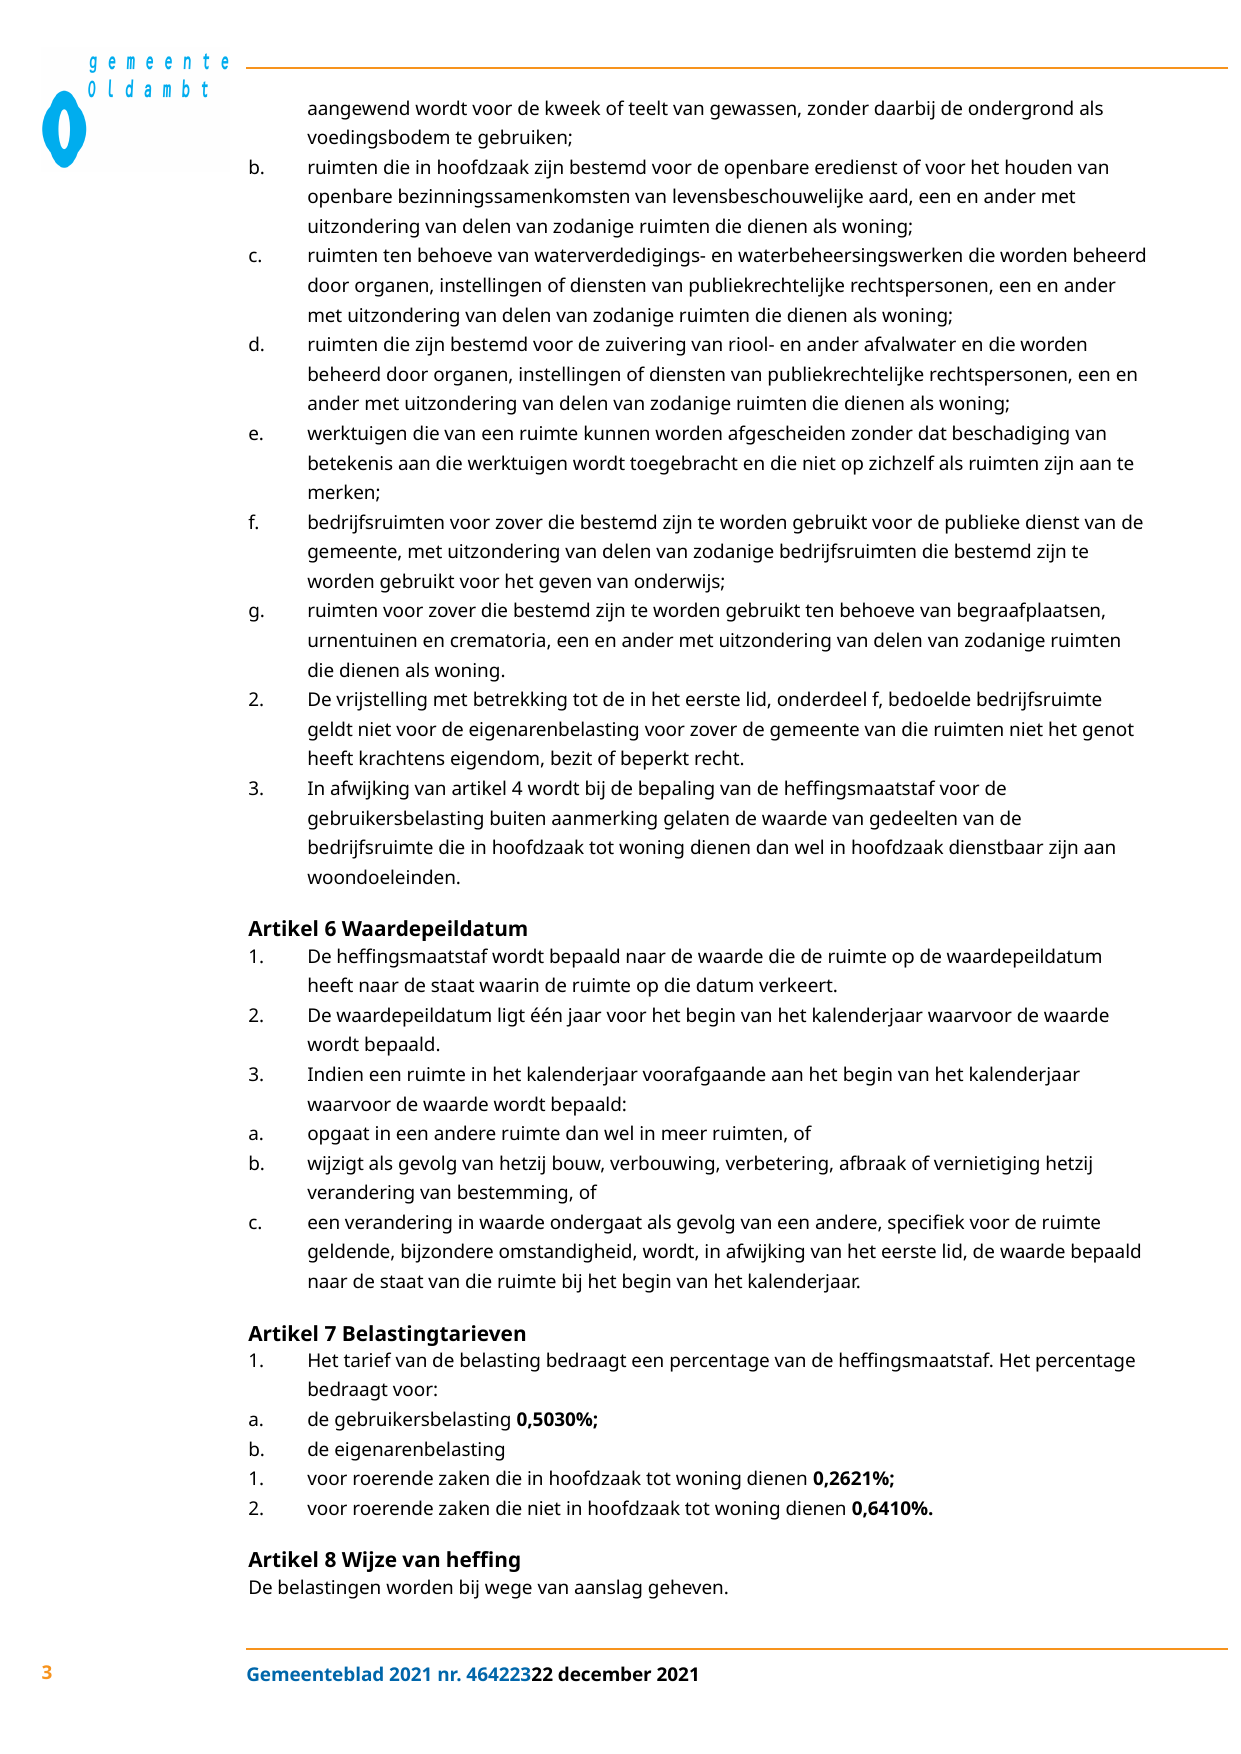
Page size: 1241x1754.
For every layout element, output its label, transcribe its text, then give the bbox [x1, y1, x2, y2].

picture [41, 47, 231, 172]
list ruimten voor zover die bestemd zijn te worden gebruikt ten behoeve van begraafplaatsen, urnentuinen en crematoria, een en ander met uitzondering van delen van zodanige ruimten die dienen als woning. [248, 598, 1152, 683]
list werktuigen die van een ruimte kunnen worden afgescheiden zonder dat beschadiging van betekenis aan die werktuigen wordt toegebracht en die niet op zichzelf als ruimten zijn aan te merken; [248, 420, 1152, 505]
list aangewend wordt voor de kweek of teelt van gewassen, zonder daarbij de ondergrond als voedingsbodem te gebruiken; [248, 95, 1152, 150]
text Artikel 7 Belastingtarieven [248, 1319, 1152, 1347]
list ruimten die in hoofdzaak zijn bestemd voor de openbare eredienst of voor het houden van openbare bezinningssamenkomsten van levensbeschouwelijke aard, een en ander met uitzondering van delen van zodanige ruimten die dienen als woning; [248, 154, 1152, 239]
list bedrijfsruimten voor zover die bestemd zijn te worden gebruikt voor de publieke dienst van de gemeente, met uitzondering van delen van zodanige bedrijfsruimten die bestemd zijn te worden gebruikt voor het geven van onderwijs; [248, 509, 1152, 594]
list de eigenarenbelasting [248, 1436, 1152, 1462]
list een verandering in waarde ondergaat als gevolg van een andere, specifiek voor de ruimte geldende, bijzondere omstandigheid, wordt, in afwijking van het eerste lid, de waarde bepaald naar de staat van die ruimte bij het begin van het kalenderjaar. [248, 1209, 1152, 1294]
list Indien een ruimte in het kalenderjaar voorafgaande aan het begin van het kalenderjaar waarvoor de waarde wordt bepaald: [248, 1061, 1152, 1116]
list De waardepeildatum ligt één jaar voor het begin van het kalenderjaar waarvoor de waarde wordt bepaald. [248, 1002, 1152, 1057]
text Artikel 6 Waardepeildatum [248, 914, 1152, 943]
list De vrijstelling met betrekking tot de in het eerste lid, onderdeel f, bedoelde bedrijfsruimte geldt niet voor de eigenarenbelasting voor zover de gemeente van die ruimten niet het genot heeft krachtens eigendom, bezit of beperkt recht. [248, 686, 1152, 771]
text De belastingen worden bij wege van aanslag geheven. [248, 1574, 1152, 1599]
list voor roerende zaken die niet in hoofdzaak tot woning dienen 0,6410%. [248, 1495, 1152, 1521]
list In afwijking van artikel 4 wordt bij de bepaling van de heffingsmaatstaf voor de gebruikersbelasting buiten aanmerking gelaten de waarde van gedeelten van de bedrijfsruimte die in hoofdzaak tot woning dienen dan wel in hoofdzaak dienstbaar zijn aan woondoeleinden. [248, 775, 1152, 890]
list voor roerende zaken die in hoofdzaak tot woning dienen 0,2621%; [248, 1465, 1152, 1491]
list opgaat in een andere ruimte dan wel in meer ruimten, of [248, 1120, 1152, 1146]
list wijzigt als gevolg van hetzij bouw, verbouwing, verbetering, afbraak of vernietiging hetzij verandering van bestemming, of [248, 1150, 1152, 1205]
list Het tarief van de belasting bedraagt een percentage van de heffingsmaatstaf. Het percentage bedraagt voor: [248, 1347, 1152, 1402]
list De heffingsmaatstaf wordt bepaald naar de waarde die de ruimte op de waardepeildatum heeft naar de staat waarin de ruimte op die datum verkeert. [248, 943, 1152, 998]
text Artikel 8 Wijze van heffing [248, 1545, 1152, 1574]
list ruimten ten behoeve van waterverdedigings- en waterbeheersingswerken die worden beheerd door organen, instellingen of diensten van publiekrechtelijke rechtspersonen, een en ander met uitzondering van delen van zodanige ruimten die dienen als woning; [248, 243, 1152, 328]
list ruimten die zijn bestemd voor de zuivering van riool- en ander afvalwater en die worden beheerd door organen, instellingen of diensten van publiekrechtelijke rechtspersonen, een en ander met uitzondering van delen van zodanige ruimten die dienen als woning; [248, 331, 1152, 416]
list de gebruikersbelasting 0,5030%; [248, 1406, 1152, 1432]
